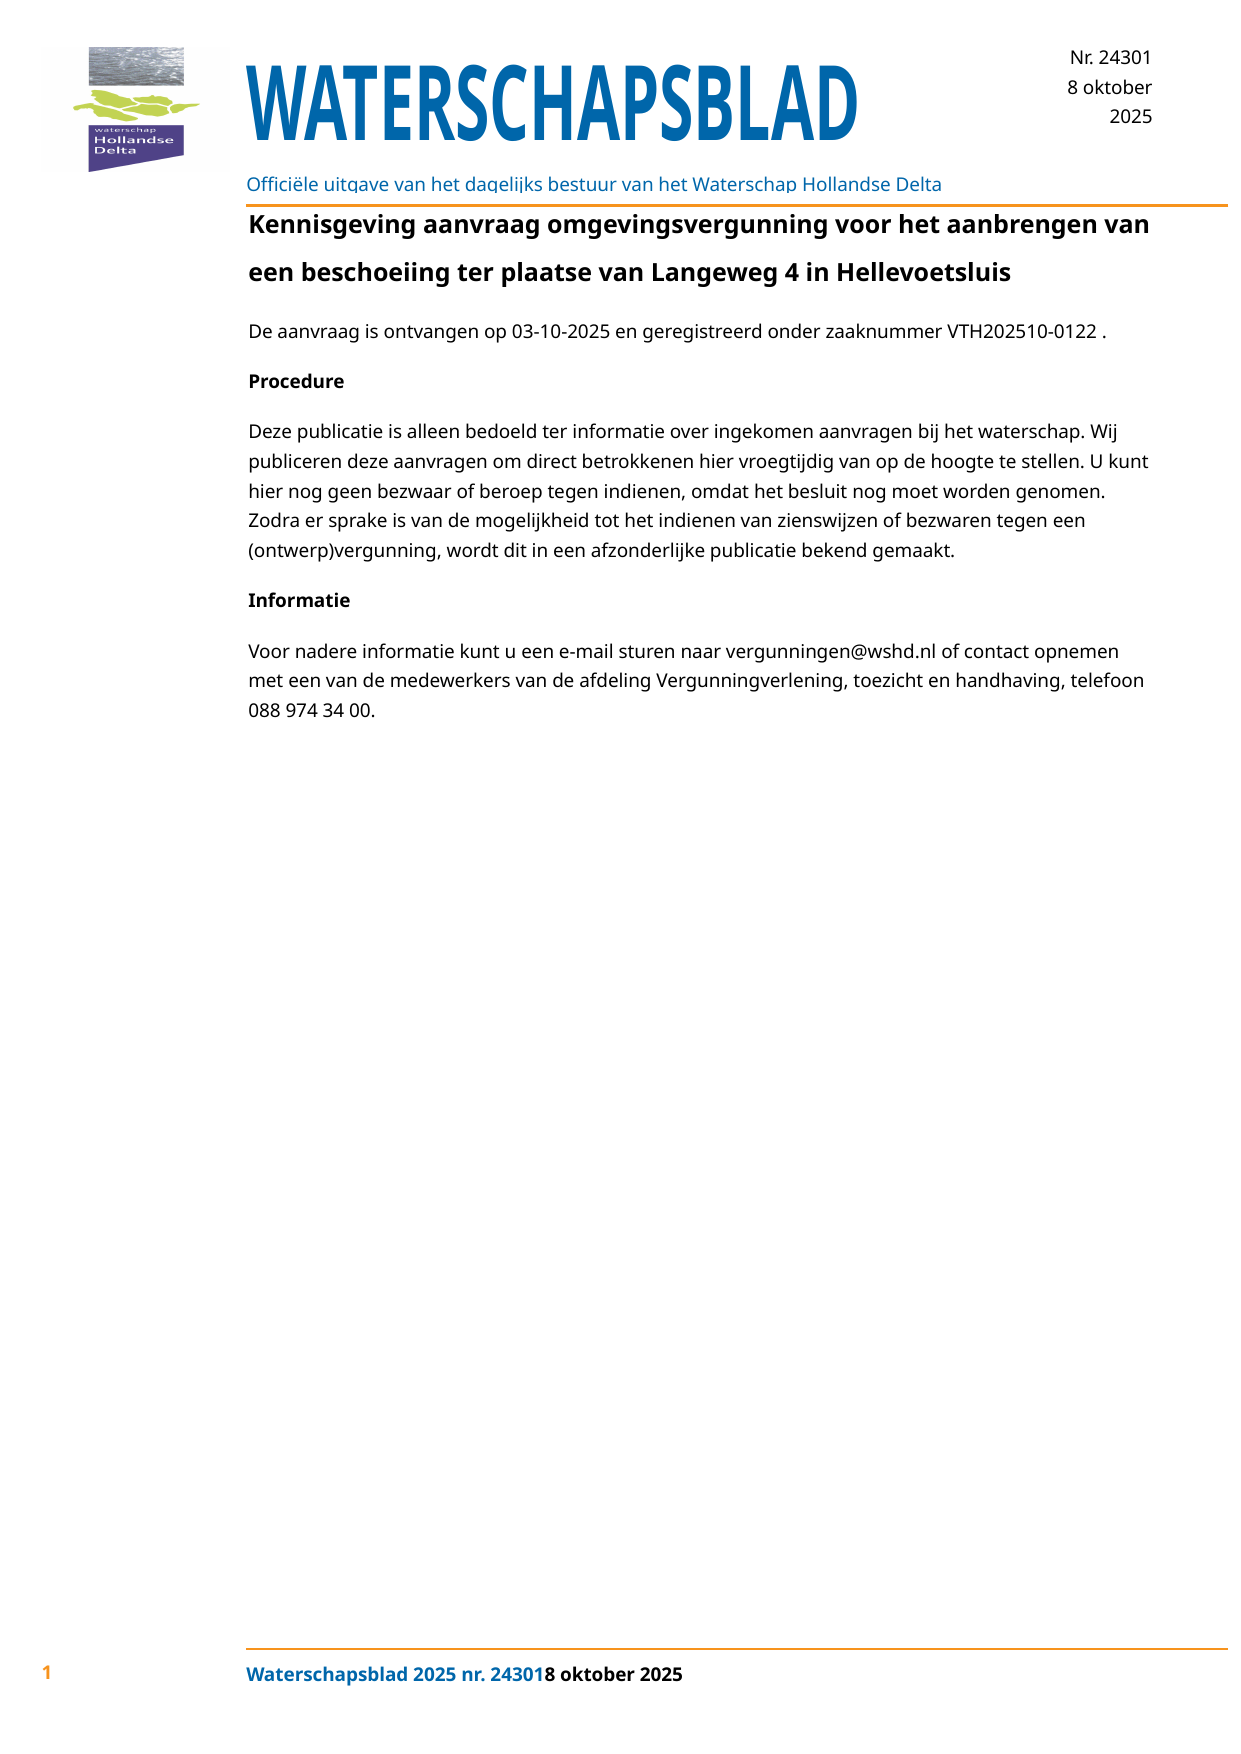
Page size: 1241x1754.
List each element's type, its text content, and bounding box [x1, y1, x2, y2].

text Kennisgeving aanvraag omgevingsvergunning voor het aanbrengen van een beschoeiing ter plaatse van Langeweg 4 in Hellevoetsluis [248, 207, 1152, 288]
text Voor nadere informatie kunt u een e-mail sturen naar vergunningen@wshd.nl of contact opnemen met een van de medewerkers van de afdeling Vergunningverlening, toezicht en handhaving, telefoon 088 974 34 00. [248, 638, 1152, 723]
picture [41, 47, 231, 172]
text Informatie [248, 587, 1152, 613]
text Procedure [248, 368, 1152, 394]
text Deze publicatie is alleen bedoeld ter informatie over ingekomen aanvragen bij het waterschap. Wij publiceren deze aanvragen om direct betrokkenen hier vroegtijdig van op de hoogte te stellen. U kunt hier nog geen bezwaar of beroep tegen indienen, omdat het besluit nog moet worden genomen. Zodra er sprake is van de mogelijkheid tot het indienen van zienswijzen of bezwaren tegen een (ontwerp)vergunning, wordt dit in een afzonderlijke publicatie bekend gemaakt. [248, 419, 1152, 563]
text De aanvraag is ontvangen op 03-10-2025 en geregistreerd onder zaaknummer VTH202510-0122 . [248, 318, 1152, 344]
